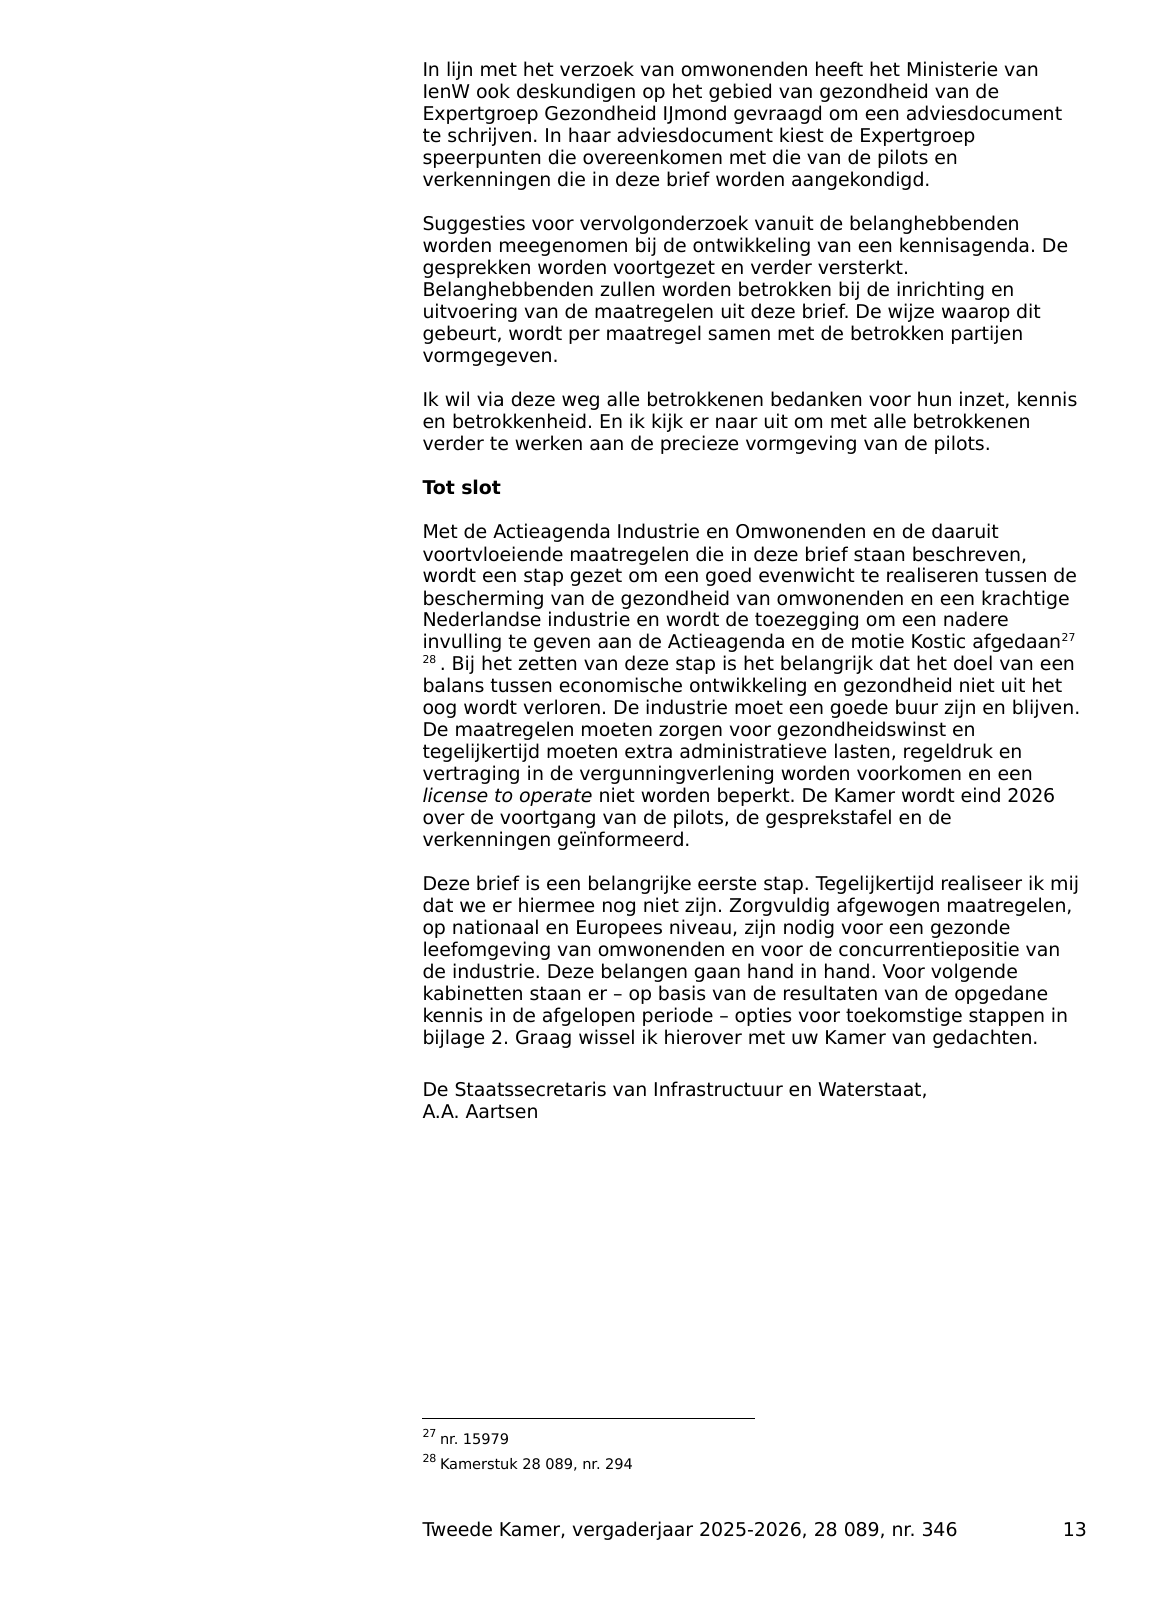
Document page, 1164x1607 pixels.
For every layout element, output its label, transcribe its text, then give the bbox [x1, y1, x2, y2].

text In lijn met het verzoek van omwonenden heeft het Ministerie van IenW ook deskundigen op het gebied van gezondheid van de Expertgroep Gezondheid IJmond gevraagd om een adviesdocument te schrijven. In haar adviesdocument kiest de Expertgroep speerpunten die overeenkomen met die van de pilots en verkenningen die in deze brief worden aangekondigd. [422, 59, 1087, 191]
text Deze brief is een belangrijke eerste stap. Tegelijkertijd realiseer ik mij dat we er hiermee nog niet zijn. Zorgvuldig afgewogen maatregelen, op nationaal en Europees niveau, zijn nodig voor een gezonde leefomgeving van omwonenden en voor de concurrentiepositie van de industrie. Deze belangen gaan hand in hand. Voor volgende kabinetten staan er – op basis van de resultaten van de opgedane kennis in de afgelopen periode – opties voor toekomstige stappen in bijlage 2. Graag wissel ik hierover met uw Kamer van gedachten. [422, 873, 1087, 1049]
text Kamerstuk 28 089, nr. 294 [422, 1452, 1087, 1474]
text Ik wil via deze weg alle betrokkenen bedanken voor hun inzet, kennis en betrokkenheid. En ik kijk er naar uit om met alle betrokkenen verder te werken aan de precieze vormgeving van de pilots. [422, 389, 1087, 455]
text De Staatssecretaris van Infrastructuur en Waterstaat, A.A. Aartsen [422, 1079, 1087, 1123]
text Suggesties voor vervolgonderzoek vanuit de belanghebbenden worden meegenomen bij de ontwikkeling van een kennisagenda. De gesprekken worden voortgezet en verder versterkt. Belanghebbenden zullen worden betrokken bij de inrichting en uitvoering van de maatregelen uit deze brief. De wijze waarop dit gebeurt, wordt per maatregel samen met de betrokken partijen vormgegeven. [422, 213, 1087, 367]
subtitle Tot slot [422, 477, 1087, 499]
text Met de Actieagenda Industrie en Omwonenden en de daaruit voortvloeiende maatregelen die in deze brief staan beschreven, wordt een stap gezet om een goed evenwicht te realiseren tussen de bescherming van de gezondheid van omwonenden en een krachtige Nederlandse industrie en wordt de toezegging om een nadere invulling te geven aan de Actieagenda en de motie Kostic afgedaan . Bij het zetten van deze stap is het belangrijk dat het doel van een balans tussen economische ontwikkeling en gezondheid niet uit het oog wordt verloren. De industrie moet een goede buur zijn en blijven. De maatregelen moeten zorgen voor gezondheidswinst en tegelijkertijd moeten extra administratieve lasten, regeldruk en vertraging in de vergunningverlening worden voorkomen en een license to operate niet worden beperkt. De Kamer wordt eind 2026 over de voortgang van de pilots, de gesprekstafel en de verkenningen geïnformeerd. [422, 521, 1087, 851]
text nr. 15979 [422, 1427, 1087, 1449]
